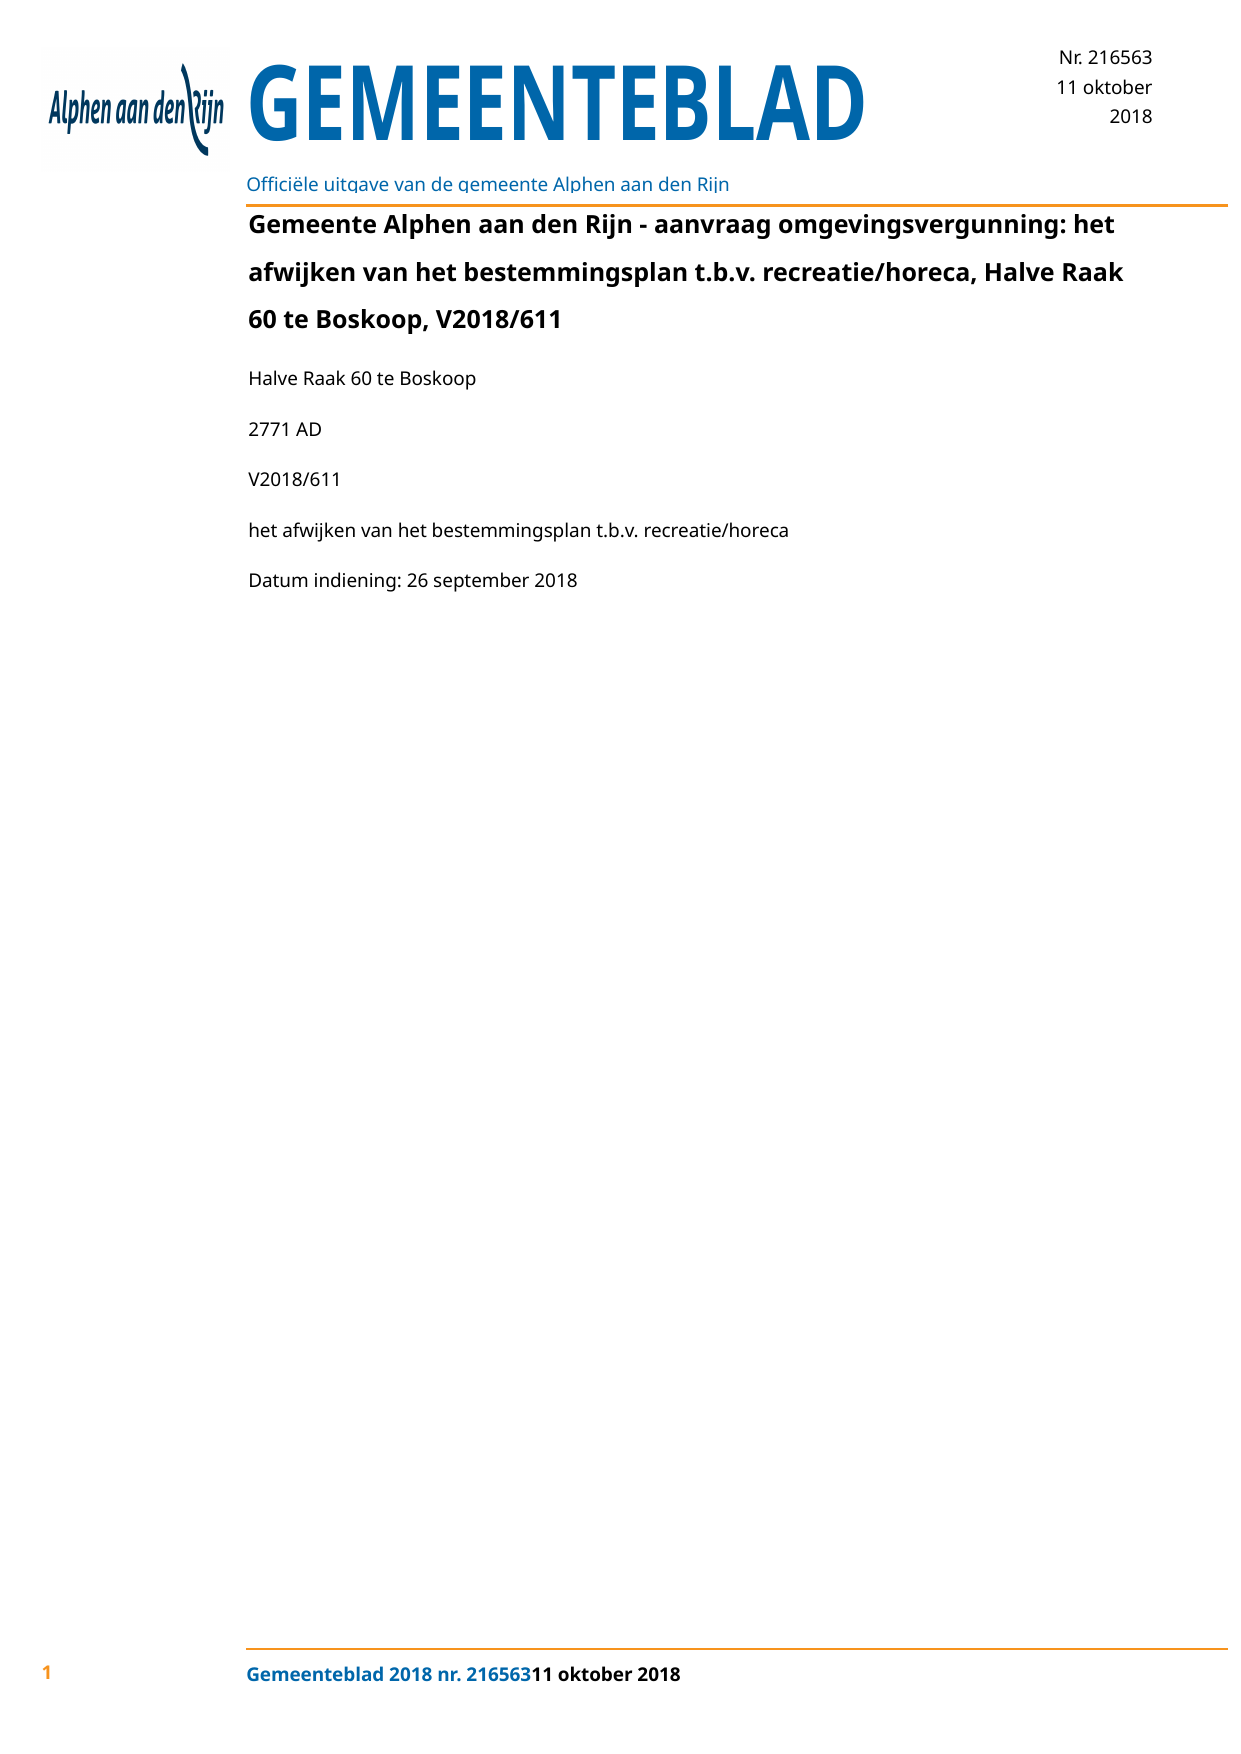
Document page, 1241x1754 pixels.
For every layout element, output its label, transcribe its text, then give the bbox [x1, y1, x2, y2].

text Halve Raak 60 te Boskoop [248, 366, 1152, 391]
text 2771 AD [248, 416, 1152, 442]
text Datum indiening: 26 september 2018 [248, 567, 1152, 593]
text Gemeente Alphen aan den Rijn - aanvraag omgevingsvergunning: het afwijken van het bestemmingsplan t.b.v. recreatie/horeca, Halve Raak 60 te Boskoop, V2018/611 [248, 207, 1152, 336]
text V2018/611 [248, 466, 1152, 492]
picture [41, 47, 231, 172]
text het afwijken van het bestemmingsplan t.b.v. recreatie/horeca [248, 517, 1152, 542]
